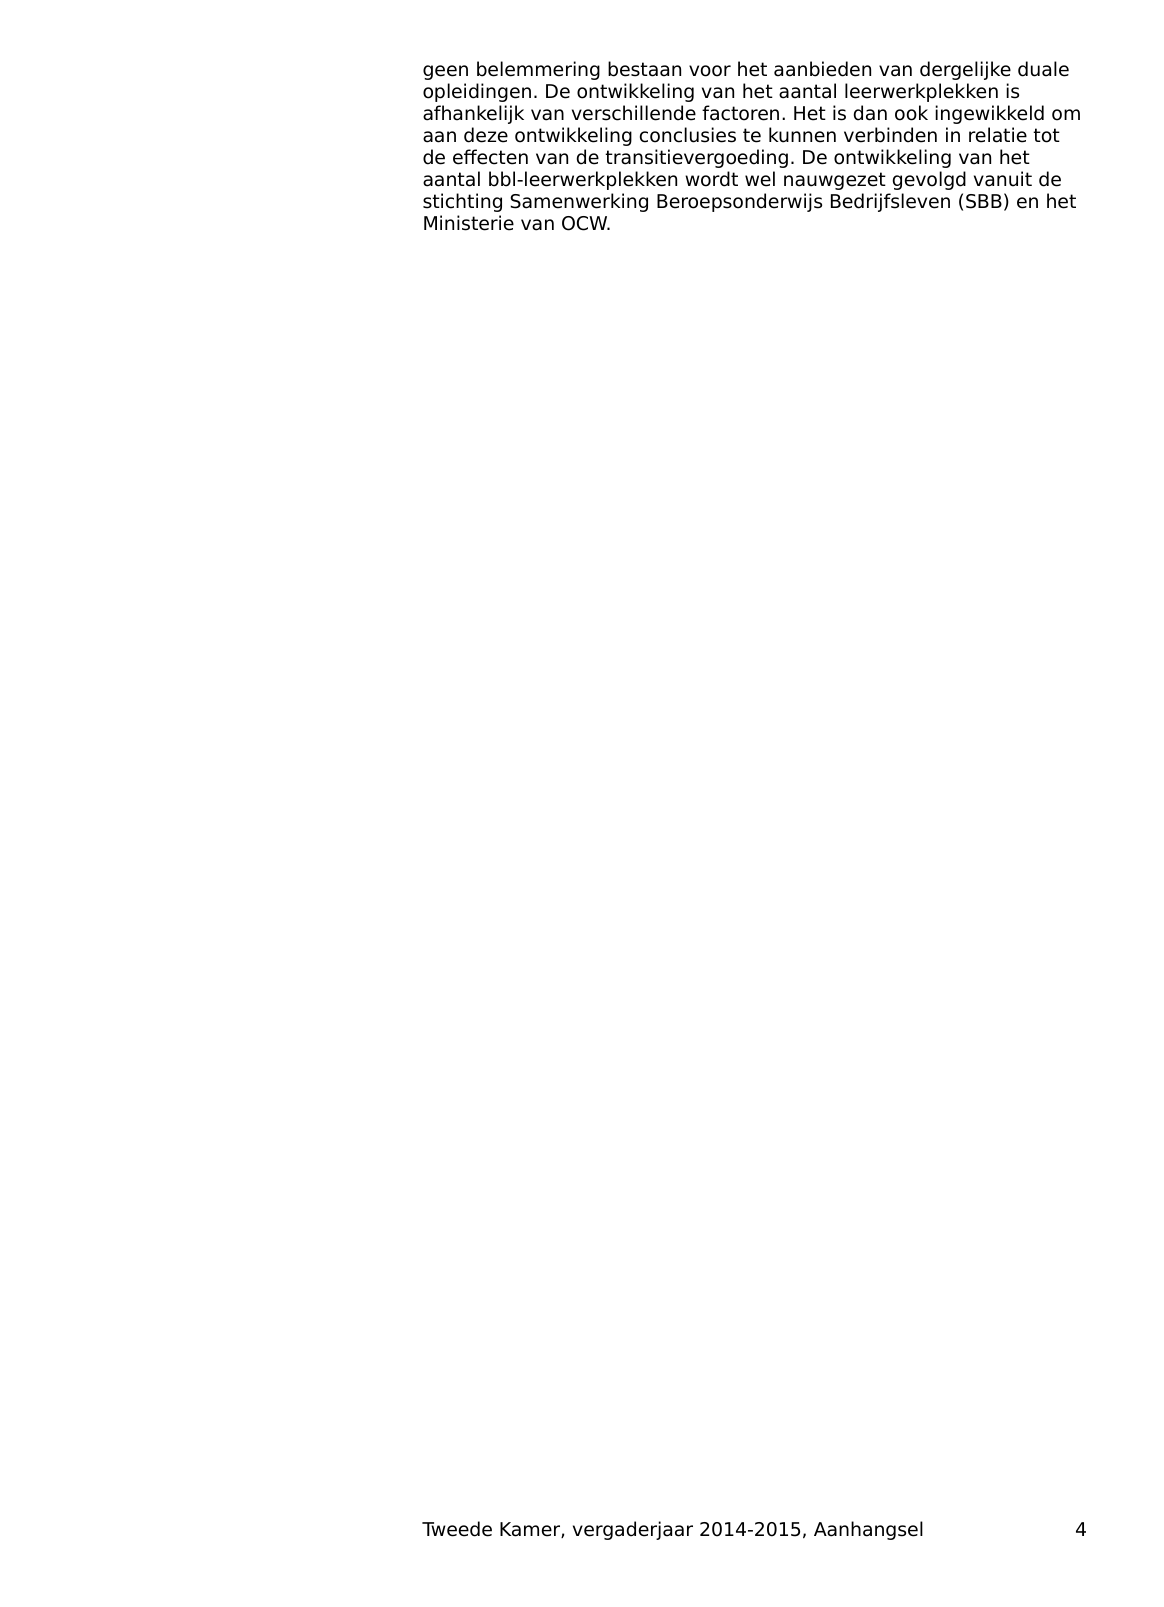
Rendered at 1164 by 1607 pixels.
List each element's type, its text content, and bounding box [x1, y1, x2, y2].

text geen belemmering bestaan voor het aanbieden van dergelijke duale opleidingen. De ontwikkeling van het aantal leerwerkplekken is afhankelijk van verschillende factoren. Het is dan ook ingewikkeld om aan deze ontwikkeling conclusies te kunnen verbinden in relatie tot de effecten van de transitievergoeding. De ontwikkeling van het aantal bbl-leerwerkplekken wordt wel nauwgezet gevolgd vanuit de stichting Samenwerking Beroepsonderwijs Bedrijfsleven (SBB) en het Ministerie van OCW. [422, 59, 1087, 235]
